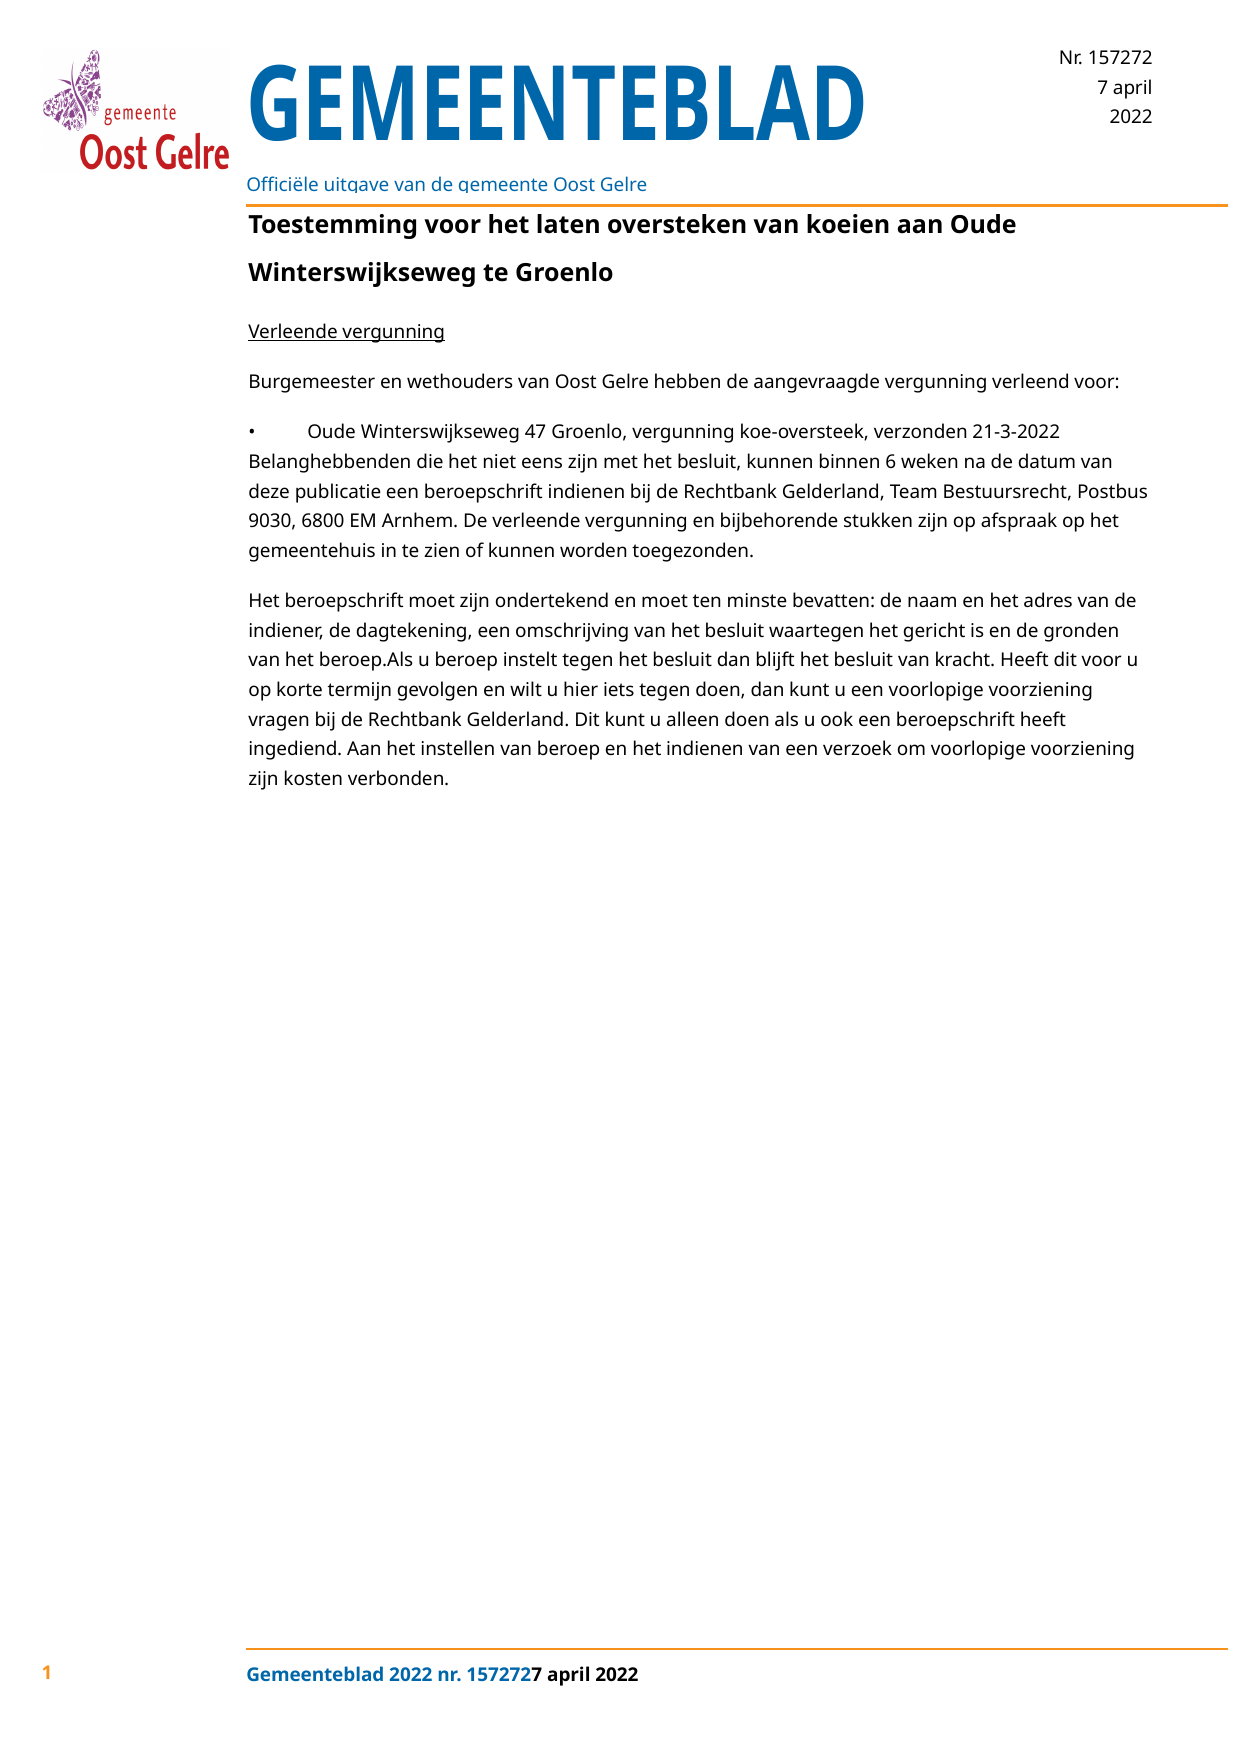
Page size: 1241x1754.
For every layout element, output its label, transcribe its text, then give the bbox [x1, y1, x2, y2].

text Burgemeester en wethouders van Oost Gelre hebben de aangevraagde vergunning verleend voor: [248, 368, 1152, 394]
text Verleende vergunning [248, 318, 1152, 344]
list Oude Winterswijkseweg 47 Groenlo, vergunning koe-oversteek, verzonden 21-3-2022 [248, 419, 1152, 444]
picture [41, 47, 231, 172]
text Belanghebbenden die het niet eens zijn met het besluit, kunnen binnen 6 weken na de datum van deze publicatie een beroepschrift indienen bij de Rechtbank Gelderland, Team Bestuursrecht, Postbus 9030, 6800 EM Arnhem. De verleende vergunning en bijbehorende stukken zijn op afspraak op het gemeentehuis in te zien of kunnen worden toegezonden. [248, 448, 1152, 563]
text Toestemming voor het laten oversteken van koeien aan Oude Winterswijkseweg te Groenlo [248, 207, 1152, 288]
text Het beroepschrift moet zijn ondertekend en moet ten minste bevatten: de naam en het adres van de indiener, de dagtekening, een omschrijving van het besluit waartegen het gericht is en de gronden van het beroep.Als u beroep instelt tegen het besluit dan blijft het besluit van kracht. Heeft dit voor u op korte termijn gevolgen en wilt u hier iets tegen doen, dan kunt u een voorlopige voorziening vragen bij de Rechtbank Gelderland. Dit kunt u alleen doen als u ook een beroepschrift heeft ingediend. Aan het instellen van beroep en het indienen van een verzoek om voorlopige voorziening zijn kosten verbonden. [248, 587, 1152, 791]
